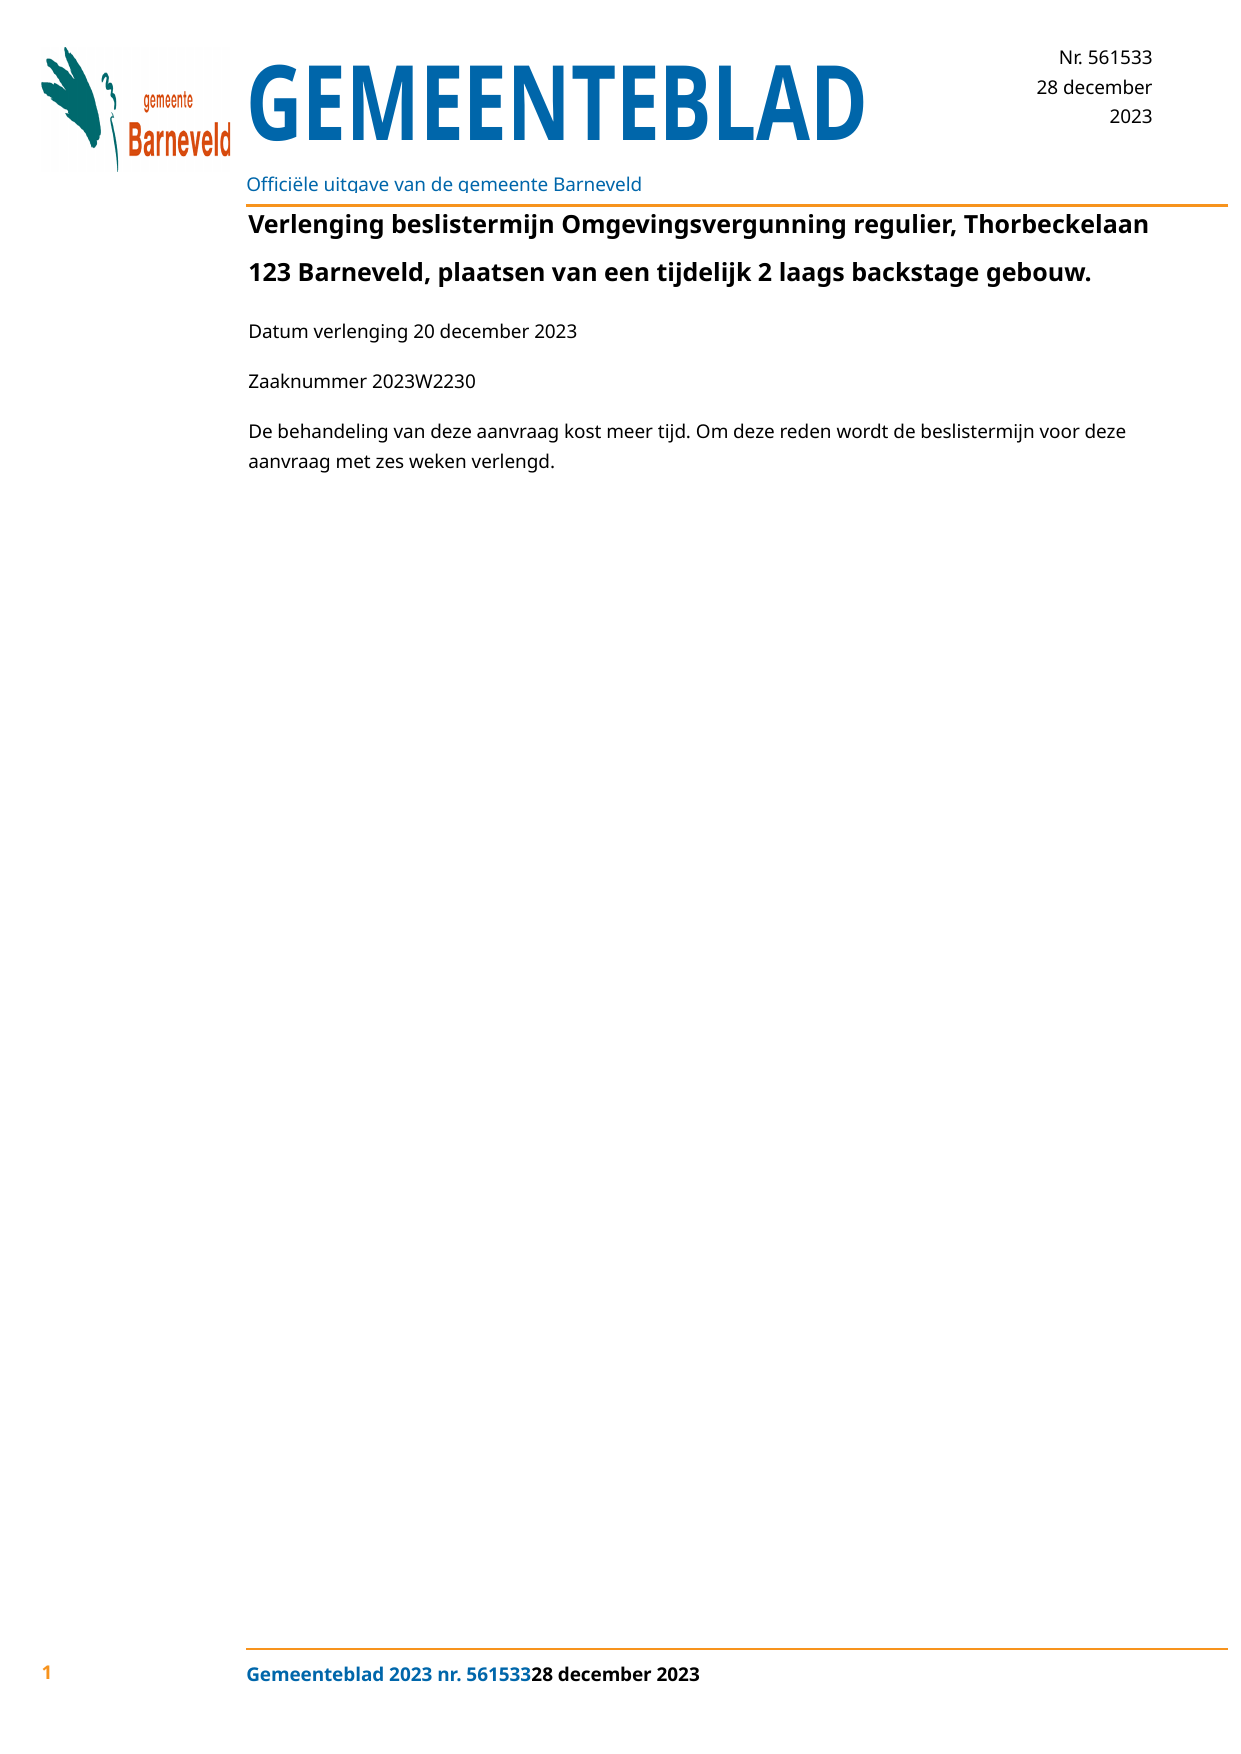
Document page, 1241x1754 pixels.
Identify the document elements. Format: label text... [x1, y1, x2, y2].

text Verlenging beslistermijn Omgevingsvergunning regulier, Thorbeckelaan 123 Barneveld, plaatsen van een tijdelijk 2 laags backstage gebouw. [248, 207, 1152, 288]
text Datum verlenging 20 december 2023 [248, 318, 1152, 344]
picture [41, 47, 231, 172]
text Zaaknummer 2023W2230 [248, 368, 1152, 394]
text De behandeling van deze aanvraag kost meer tijd. Om deze reden wordt de beslistermijn voor deze aanvraag met zes weken verlengd. [248, 419, 1152, 474]
